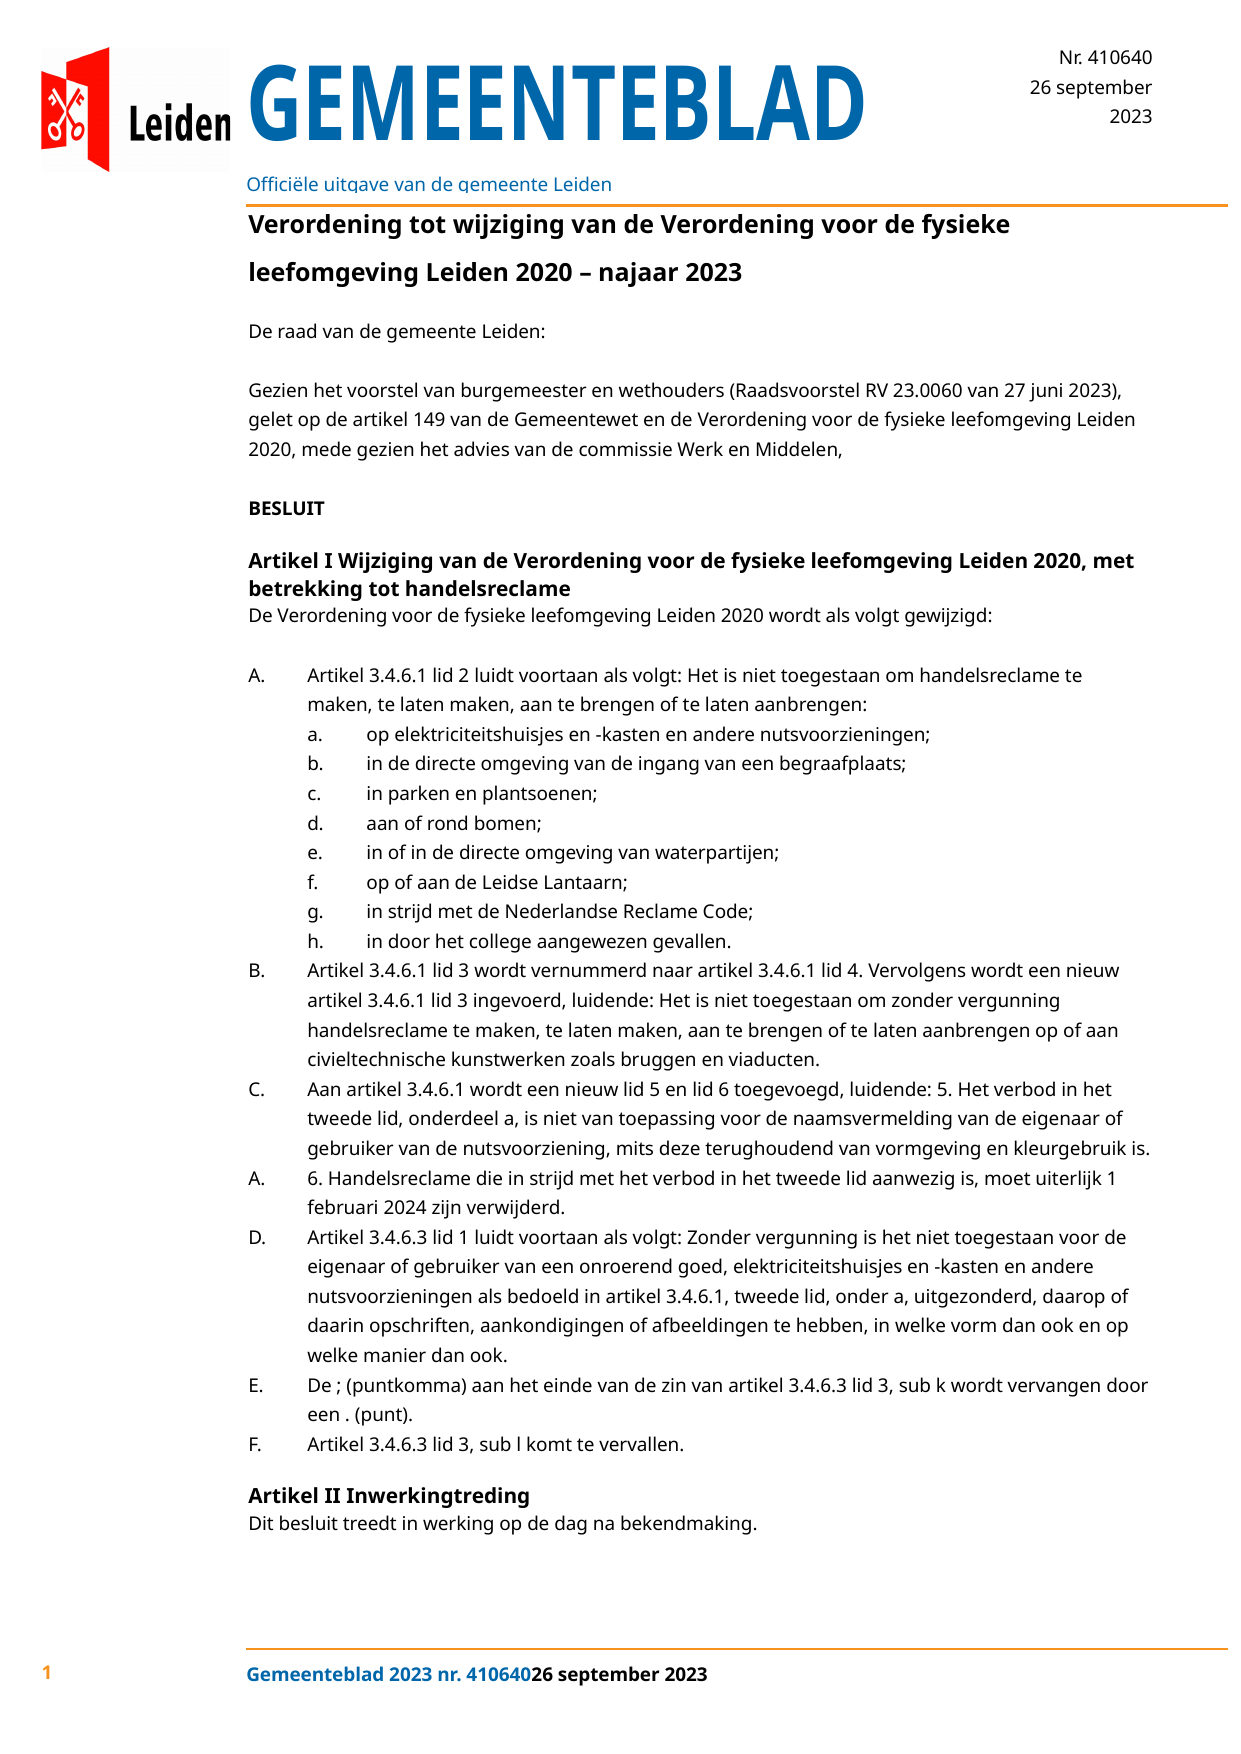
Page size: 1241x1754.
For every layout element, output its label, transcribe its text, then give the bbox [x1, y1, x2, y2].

list op elektriciteitshuisjes en -kasten en andere nutsvoorzieningen; [307, 721, 1152, 747]
list aan of rond bomen; [307, 810, 1152, 836]
text De raad van de gemeente Leiden: [248, 318, 1152, 344]
list Artikel 3.4.6.3 lid 1 luidt voortaan als volgt: Zonder vergunning is het niet toegestaan voor de eigenaar of gebruiker van een onroerend goed, elektriciteitshuisjes en -kasten en andere nutsvoorzieningen als bedoeld in artikel 3.4.6.1, tweede lid, onder a, uitgezonderd, daarop of daarin opschriften, aankondigingen of afbeeldingen te hebben, in welke vorm dan ook en op welke manier dan ook. [248, 1224, 1152, 1368]
list in parken en plantsoenen; [307, 780, 1152, 806]
text Artikel II Inwerkingtreding [248, 1481, 1152, 1510]
text Dit besluit treedt in werking op de dag na bekendmaking. [248, 1510, 1152, 1536]
list in strijd met de Nederlandse Reclame Code; [307, 898, 1152, 924]
list in door het college aangewezen gevallen. [307, 928, 1152, 954]
list in de directe omgeving van de ingang van een begraafplaats; [307, 751, 1152, 776]
text De Verordening voor de fysieke leefomgeving Leiden 2020 wordt als volgt gewijzigd: [248, 603, 1152, 628]
list op of aan de Leidse Lantaarn; [307, 869, 1152, 895]
list 6. Handelsreclame die in strijd met het verbod in het tweede lid aanwezig is, moet uiterlijk 1 februari 2024 zijn verwijderd. [248, 1165, 1152, 1220]
text Verordening tot wijziging van de Verordening voor de fysieke leefomgeving Leiden 2020 – najaar 2023 [248, 207, 1152, 288]
list Artikel 3.4.6.3 lid 3, sub l komt te vervallen. [248, 1431, 1152, 1457]
list Aan artikel 3.4.6.1 wordt een nieuw lid 5 en lid 6 toegevoegd, luidende: 5. Het verbod in het tweede lid, onderdeel a, is niet van toepassing voor de naamsvermelding van de eigenaar of gebruiker van de nutsvoorziening, mits deze terughoudend van vormgeving en kleurgebruik is. [248, 1076, 1152, 1161]
text Artikel I Wijziging van de Verordening voor de fysieke leefomgeving Leiden 2020, met betrekking tot handelsreclame [248, 546, 1152, 603]
text Gezien het voorstel van burgemeester en wethouders (Raadsvoorstel RV 23.0060 van 27 juni 2023), gelet op de artikel 149 van de Gemeentewet en de Verordening voor de fysieke leefomgeving Leiden 2020, mede gezien het advies van de commissie Werk en Middelen, [248, 377, 1152, 462]
list De ; (puntkomma) aan het einde van de zin van artikel 3.4.6.3 lid 3, sub k wordt vervangen door een . (punt). [248, 1372, 1152, 1427]
list in of in de directe omgeving van waterpartijen; [307, 839, 1152, 865]
list Artikel 3.4.6.1 lid 2 luidt voortaan als volgt: Het is niet toegestaan om handelsreclame te maken, te laten maken, aan te brengen of te laten aanbrengen: [248, 662, 1152, 717]
text BESLUIT [248, 495, 1152, 521]
picture [41, 47, 231, 172]
list Artikel 3.4.6.1 lid 3 wordt vernummerd naar artikel 3.4.6.1 lid 4. Vervolgens wordt een nieuw artikel 3.4.6.1 lid 3 ingevoerd, luidende: Het is niet toegestaan om zonder vergunning handelsreclame te maken, te laten maken, aan te brengen of te laten aanbrengen op of aan civieltechnische kunstwerken zoals bruggen en viaducten. [248, 958, 1152, 1072]
